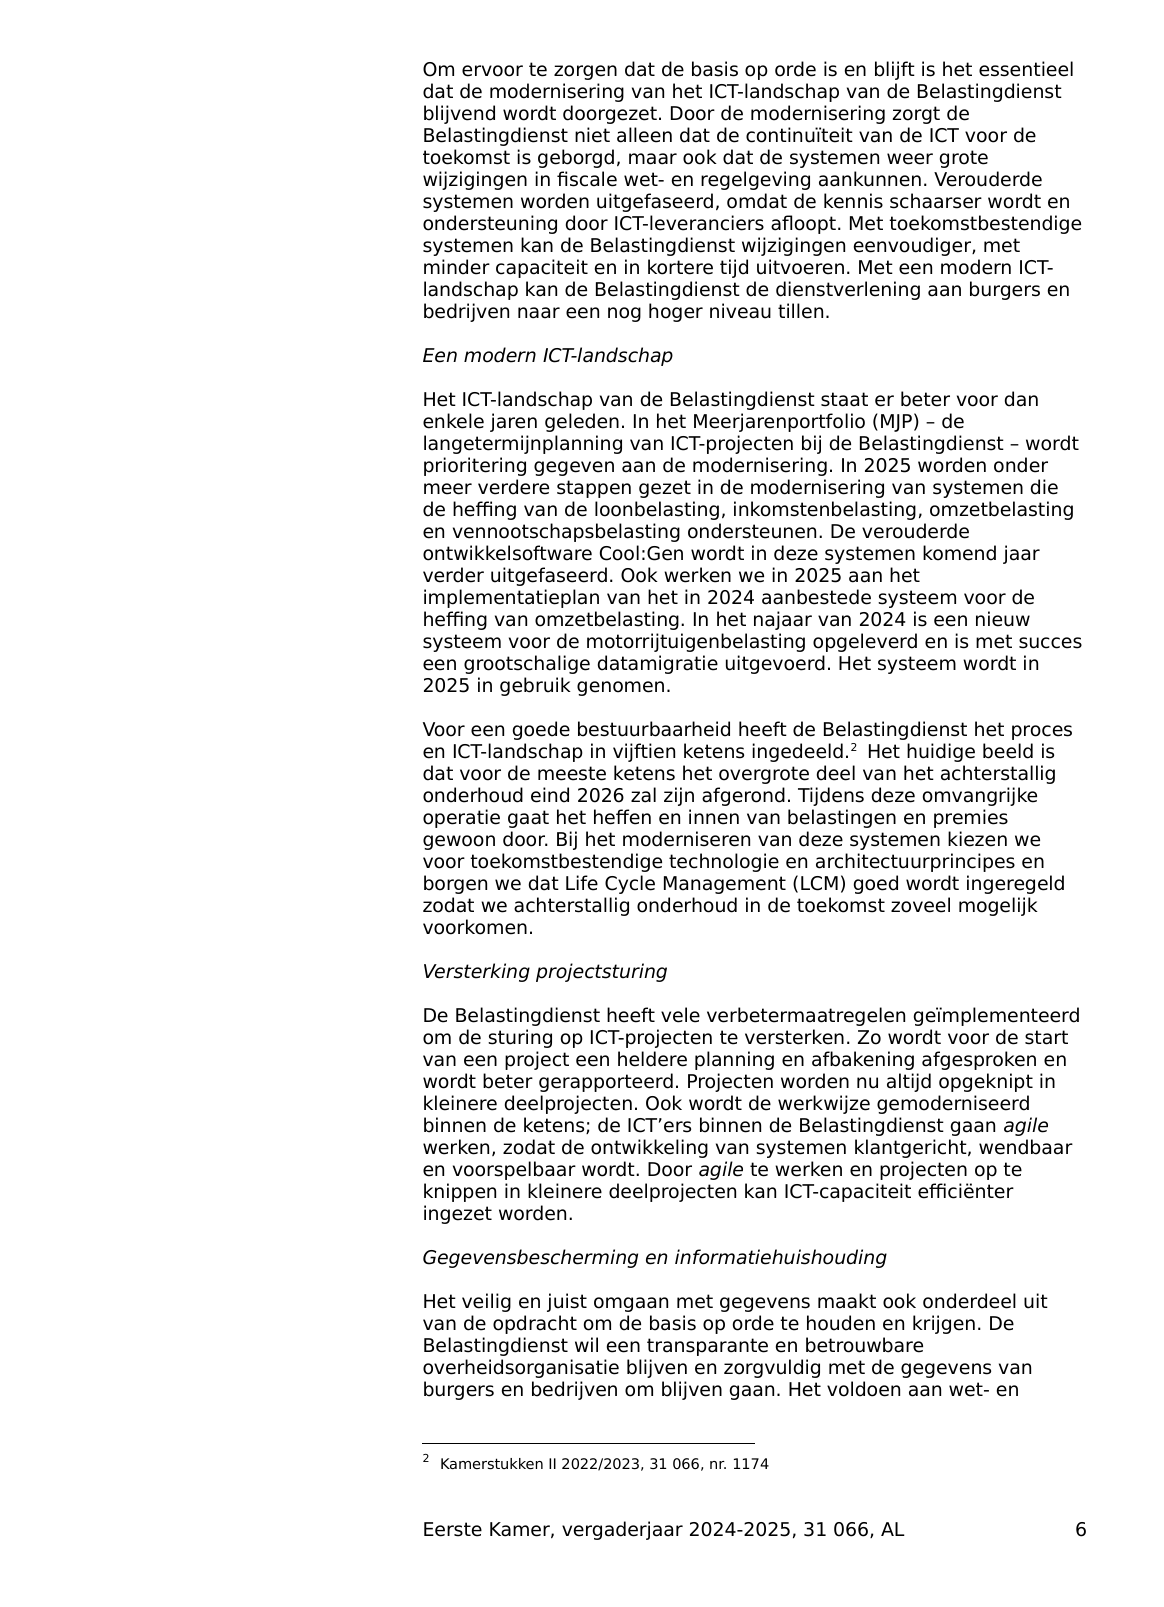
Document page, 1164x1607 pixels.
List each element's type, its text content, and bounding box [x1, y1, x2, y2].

subtitle Versterking projectsturing [422, 961, 1087, 983]
text De Belastingdienst heeft vele verbetermaatregelen geïmplementeerd om de sturing op ICT-projecten te versterken. Zo wordt voor de start van een project een heldere planning en afbakening afgesproken en wordt beter gerapporteerd. Projecten worden nu altijd opgeknipt in kleinere deelprojecten. Ook wordt de werkwijze gemoderniseerd binnen de ketens; de ICT’ers binnen de Belastingdienst gaan agile werken, zodat de ontwikkeling van systemen klantgericht, wendbaar en voorspelbaar wordt. Door agile te werken en projecten op te knippen in kleinere deelprojecten kan ICT-capaciteit efficiënter ingezet worden. [422, 1005, 1087, 1225]
subtitle Een modern ICT-landschap [422, 345, 1087, 367]
text Voor een goede bestuurbaarheid heeft de Belastingdienst het proces en ICT-landschap in vijftien ketens ingedeeld. Het huidige beeld is dat voor de meeste ketens het overgrote deel van het achterstallig onderhoud eind 2026 zal zijn afgerond. Tijdens deze omvangrijke operatie gaat het heffen en innen van belastingen en premies gewoon door. Bij het moderniseren van deze systemen kiezen we voor toekomstbestendige technologie en architectuurprincipes en borgen we dat Life Cycle Management (LCM) goed wordt ingeregeld zodat we achterstallig onderhoud in de toekomst zoveel mogelijk voorkomen. [422, 719, 1087, 939]
text Het ICT-landschap van de Belastingdienst staat er beter voor dan enkele jaren geleden. In het Meerjarenportfolio (MJP) – de langetermijnplanning van ICT-projecten bij de Belastingdienst – wordt prioritering gegeven aan de modernisering. In 2025 worden onder meer verdere stappen gezet in de modernisering van systemen die de heffing van de loonbelasting, inkomstenbelasting, omzetbelasting en vennootschapsbelasting ondersteunen. De verouderde ontwikkelsoftware Cool:Gen wordt in deze systemen komend jaar verder uitgefaseerd. Ook werken we in 2025 aan het implementatieplan van het in 2024 aanbestede systeem voor de heffing van omzetbelasting. In het najaar van 2024 is een nieuw systeem voor de motorrijtuigenbelasting opgeleverd en is met succes een grootschalige datamigratie uitgevoerd. Het systeem wordt in 2025 in gebruik genomen. [422, 389, 1087, 697]
subtitle Gegevensbescherming en informatiehuishouding [422, 1247, 1087, 1269]
text Kamerstukken II 2022/2023, 31 066, nr. 1174 [422, 1452, 1087, 1474]
text Om ervoor te zorgen dat de basis op orde is en blijft is het essentieel dat de modernisering van het ICT-landschap van de Belastingdienst blijvend wordt doorgezet. Door de modernisering zorgt de Belastingdienst niet alleen dat de continuïteit van de ICT voor de toekomst is geborgd, maar ook dat de systemen weer grote wijzigingen in fiscale wet- en regelgeving aankunnen. Verouderde systemen worden uitgefaseerd, omdat de kennis schaarser wordt en ondersteuning door ICT-leveranciers afloopt. Met toekomstbestendige systemen kan de Belastingdienst wijzigingen eenvoudiger, met minder capaciteit en in kortere tijd uitvoeren. Met een modern ICT-landschap kan de Belastingdienst de dienstverlening aan burgers en bedrijven naar een nog hoger niveau tillen. [422, 59, 1087, 323]
text Het veilig en juist omgaan met gegevens maakt ook onderdeel uit van de opdracht om de basis op orde te houden en krijgen. De Belastingdienst wil een transparante en betrouwbare overheidsorganisatie blijven en zorgvuldig met de gegevens van burgers en bedrijven om blijven gaan. Het voldoen aan wet- en [422, 1291, 1087, 1401]
